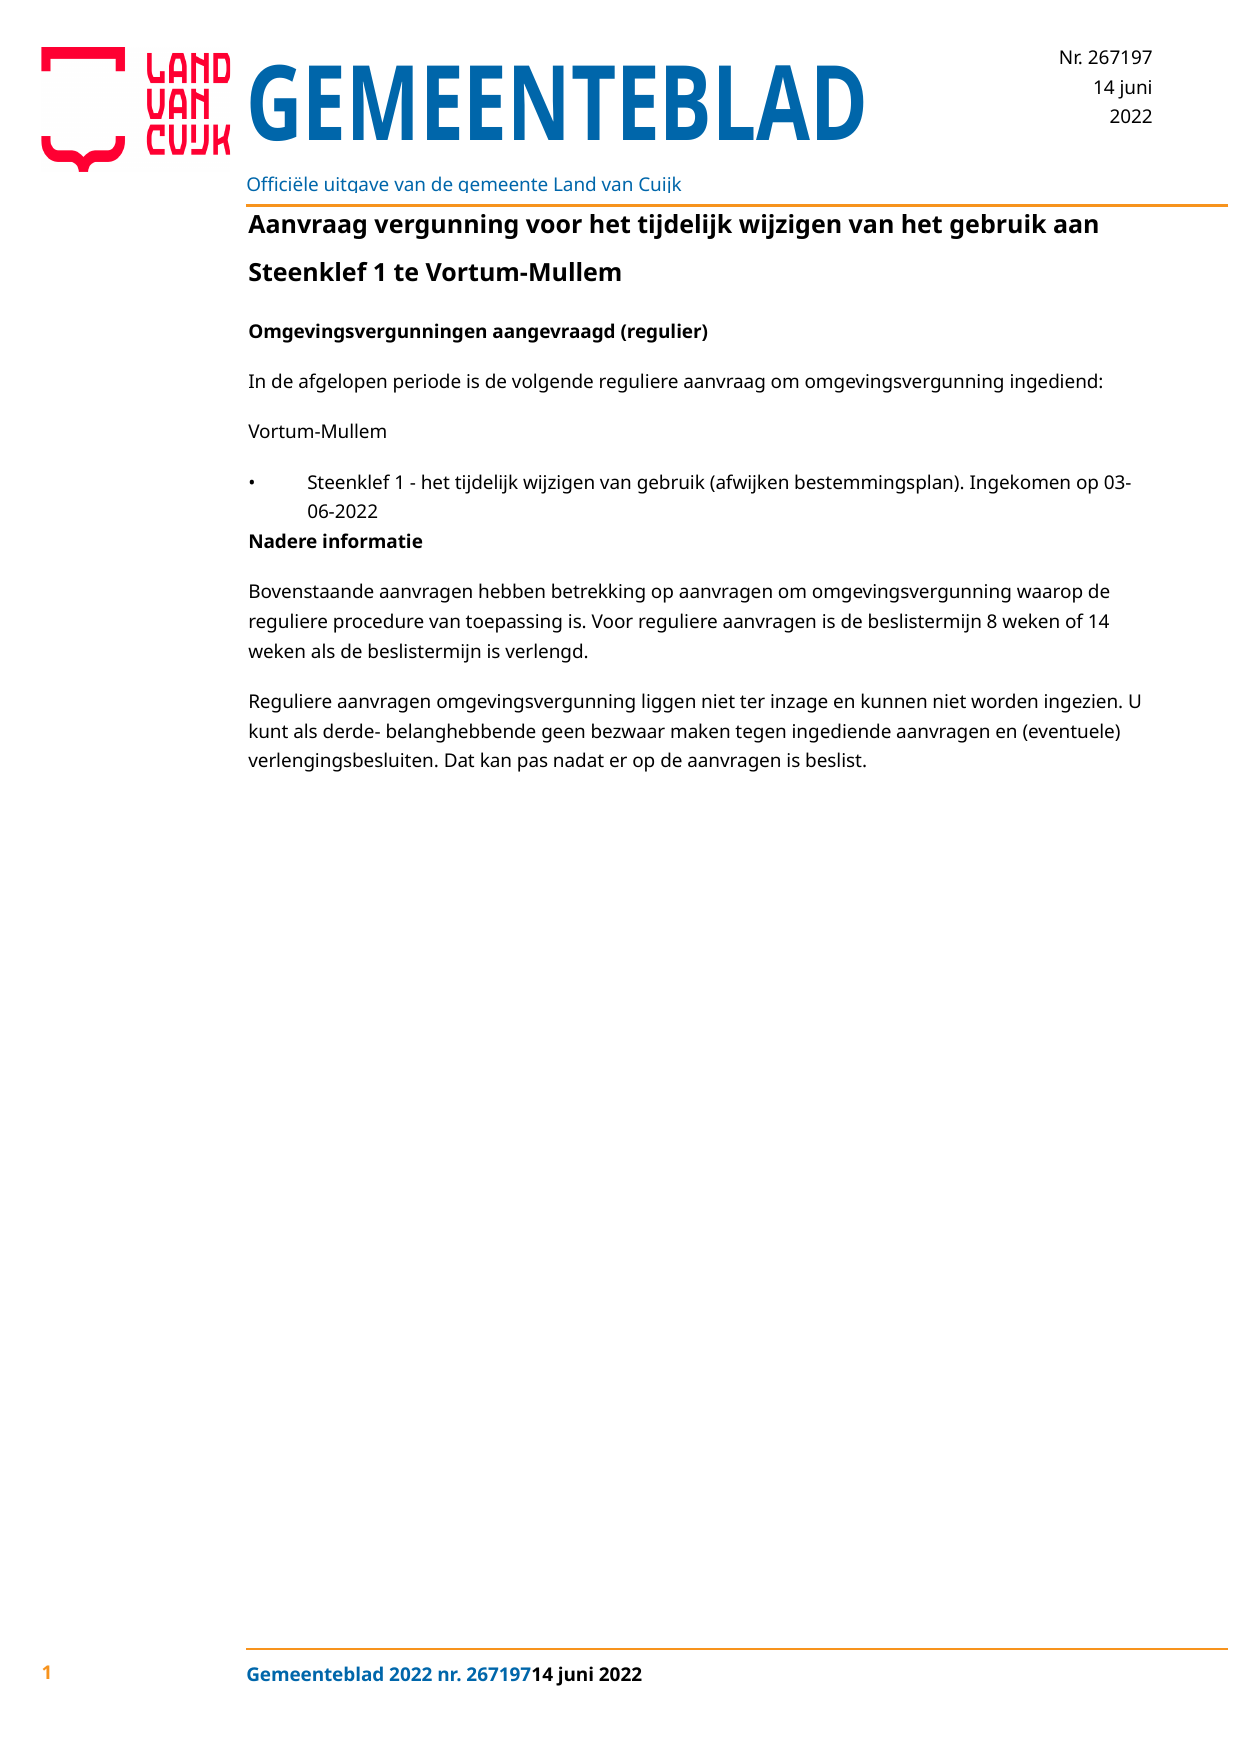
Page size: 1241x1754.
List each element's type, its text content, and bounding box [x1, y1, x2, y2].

text Bovenstaande aanvragen hebben betrekking op aanvragen om omgevingsvergunning waarop de reguliere procedure van toepassing is. Voor reguliere aanvragen is de beslistermijn 8 weken of 14 weken als de beslistermijn is verlengd. [248, 579, 1152, 664]
text In de afgelopen periode is de volgende reguliere aanvraag om omgevingsvergunning ingediend: [248, 368, 1152, 394]
text Omgevingsvergunningen aangevraagd (regulier) [248, 318, 1152, 344]
text Nadere informatie [248, 528, 1152, 554]
picture [41, 47, 231, 172]
text Vortum-Mullem [248, 419, 1152, 444]
list Steenklef 1 - het tijdelijk wijzigen van gebruik (afwijken bestemmingsplan). Ingekomen op 03-06-2022 [248, 469, 1152, 524]
text Aanvraag vergunning voor het tijdelijk wijzigen van het gebruik aan Steenklef 1 te Vortum-Mullem [248, 207, 1152, 288]
text Reguliere aanvragen omgevingsvergunning liggen niet ter inzage en kunnen niet worden ingezien. U kunt als derde- belanghebbende geen bezwaar maken tegen ingediende aanvragen en (eventuele) verlengingsbesluiten. Dat kan pas nadat er op de aanvragen is beslist. [248, 688, 1152, 773]
